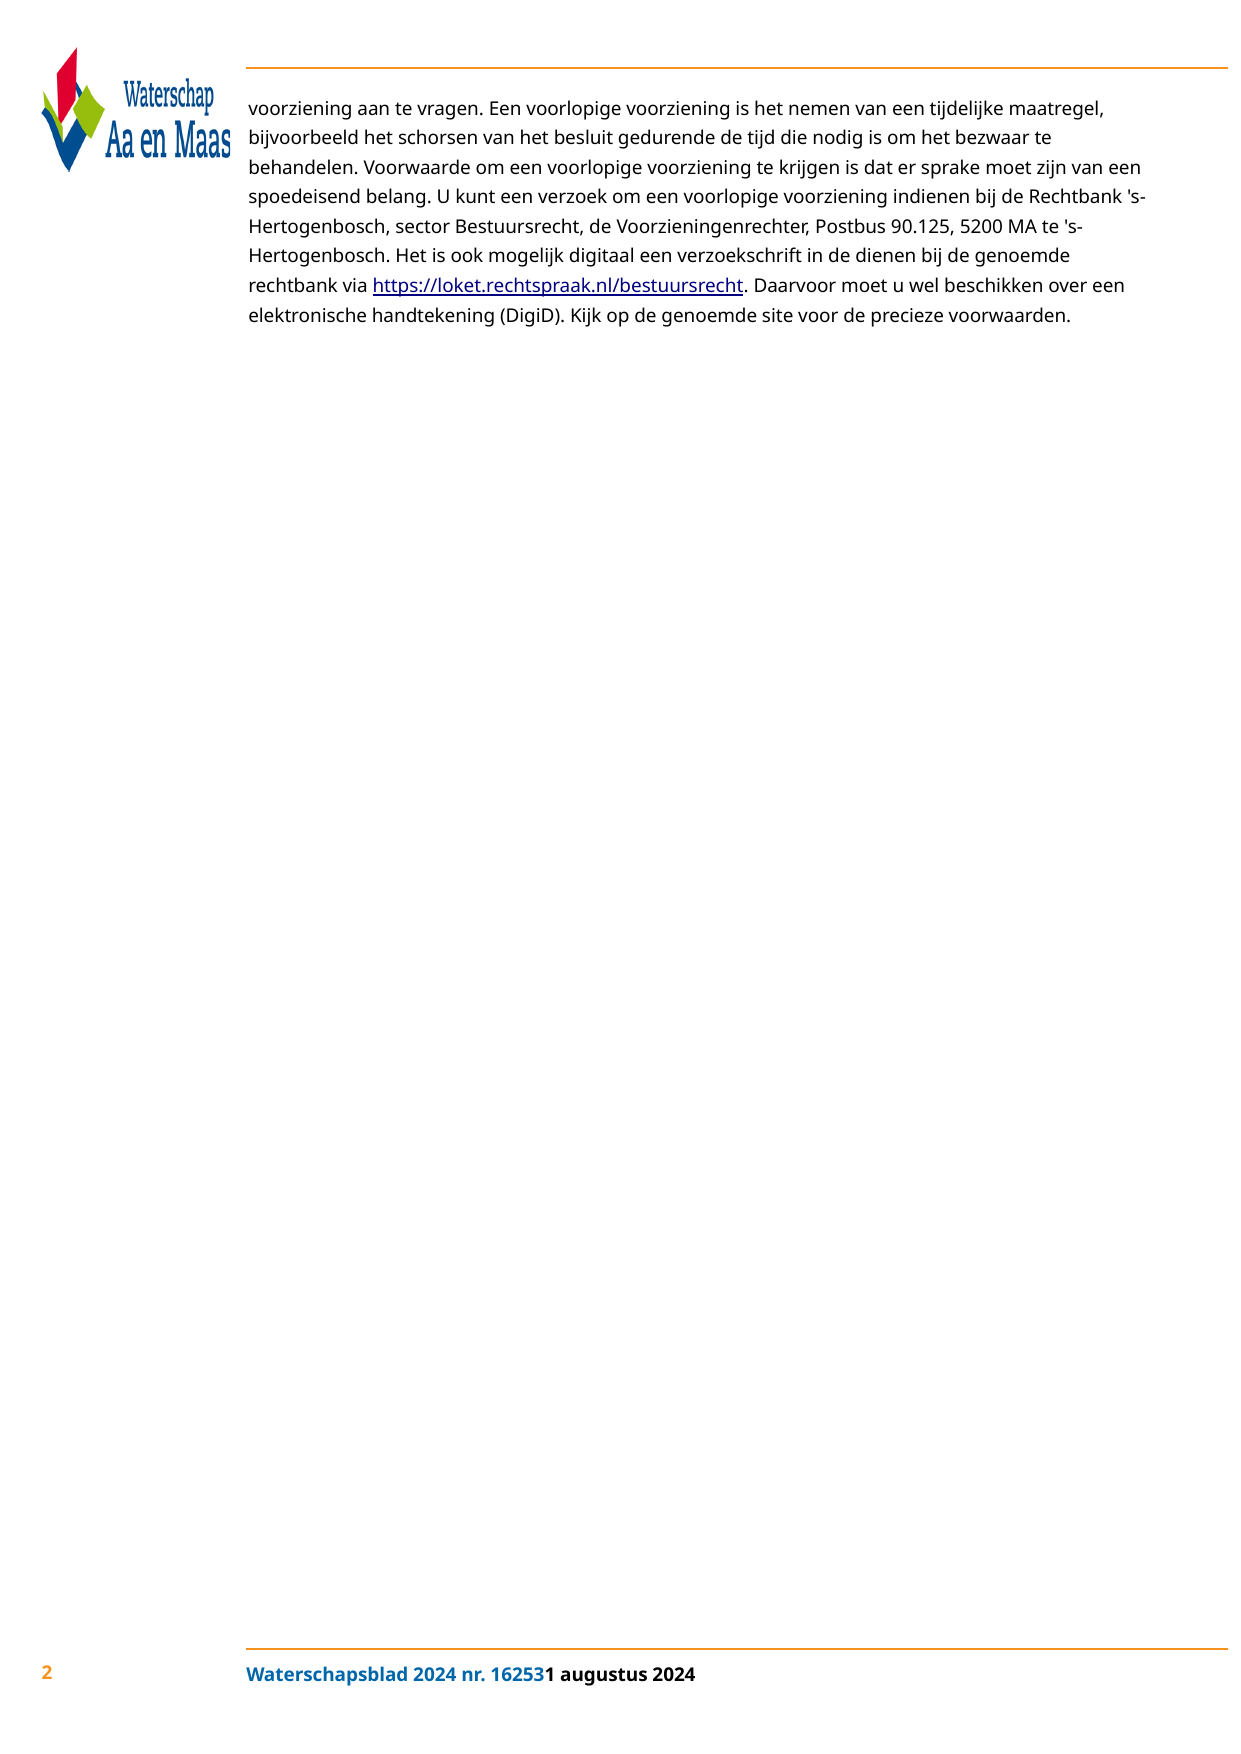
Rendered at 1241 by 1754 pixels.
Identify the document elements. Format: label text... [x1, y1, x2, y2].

text voorziening aan te vragen. Een voorlopige voorziening is het nemen van een tijdelijke maatregel, bijvoorbeeld het schorsen van het besluit gedurende de tijd die nodig is om het bezwaar te behandelen. Voorwaarde om een voorlopige voorziening te krijgen is dat er sprake moet zijn van een spoedeisend belang. U kunt een verzoek om een voorlopige voorziening indienen bij de Rechtbank 's-Hertogenbosch, sector Bestuursrecht, de Voorzieningenrechter, Postbus 90.125, 5200 MA te 's-Hertogenbosch. Het is ook mogelijk digitaal een verzoekschrift in de dienen bij de genoemde rechtbank via https://loket.rechtspraak.nl/bestuursrecht. Daarvoor moet u wel beschikken over een elektronische handtekening (DigiD). Kijk op de genoemde site voor de precieze voorwaarden. [248, 95, 1152, 328]
picture [41, 47, 231, 172]
